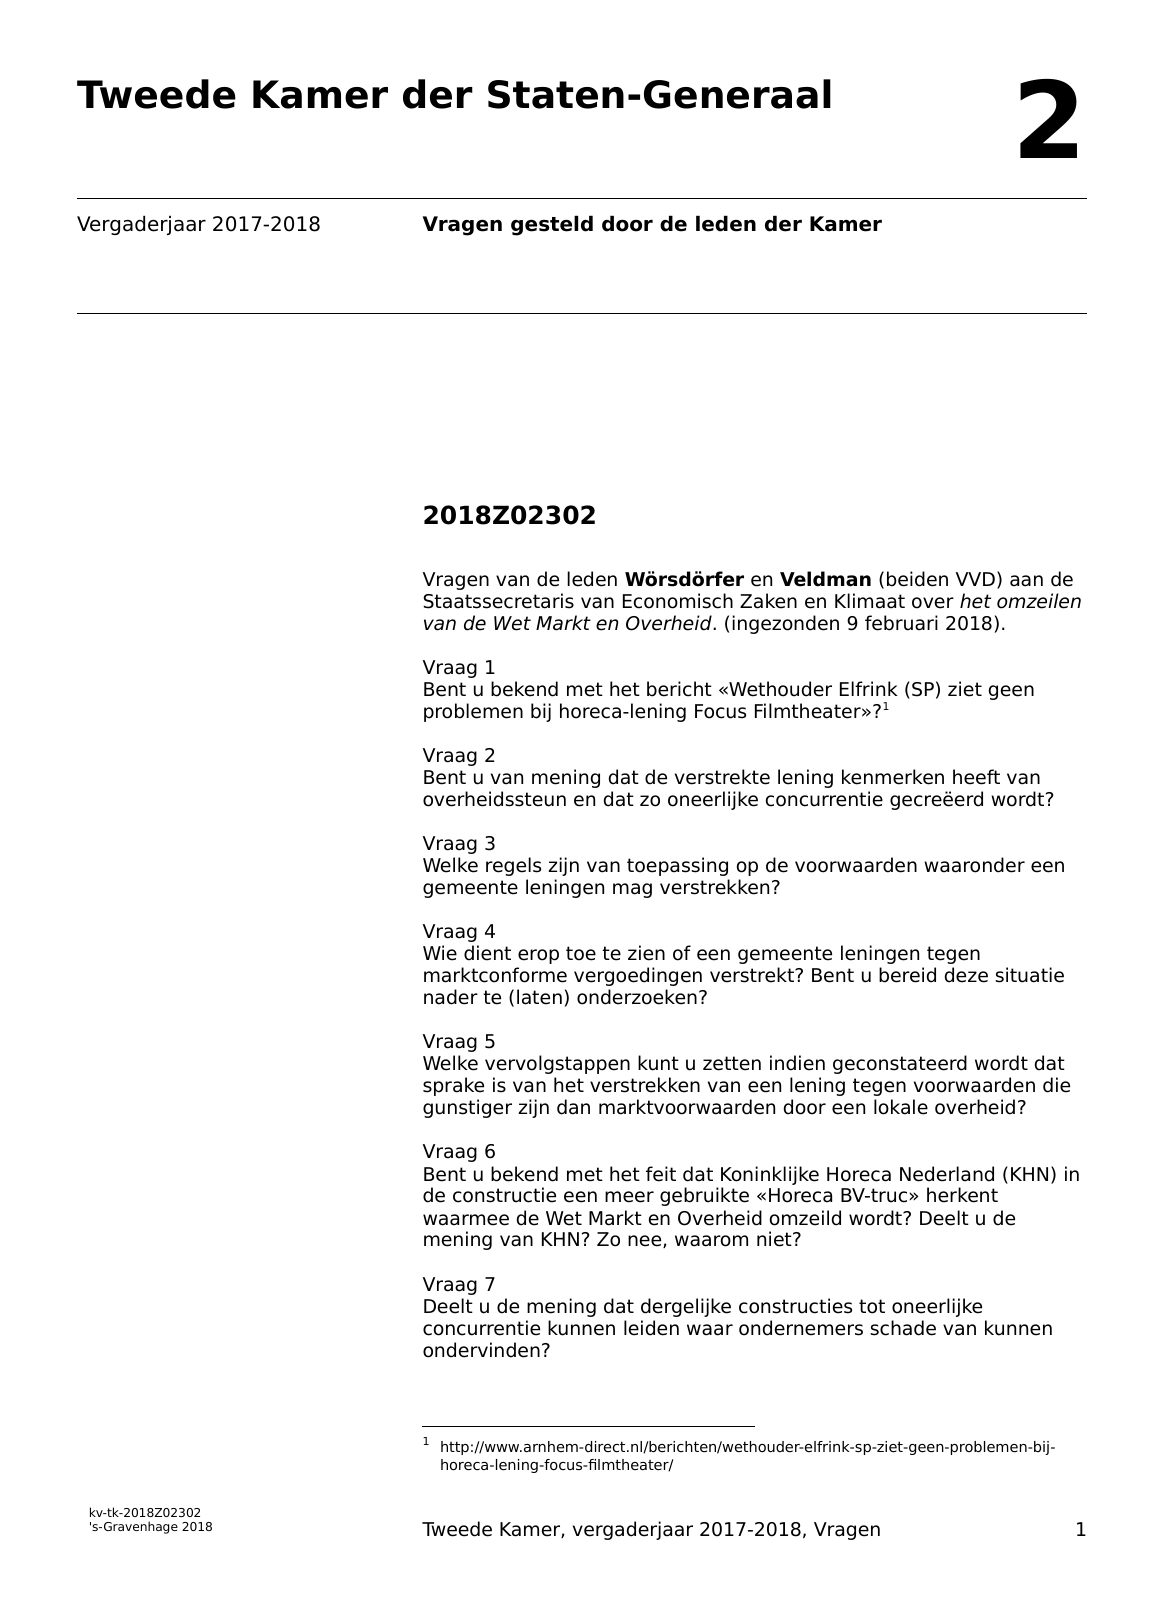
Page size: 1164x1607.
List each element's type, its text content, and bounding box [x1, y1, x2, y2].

text Welke vervolgstappen kunt u zetten indien geconstateerd wordt dat sprake is van het verstrekken van een lening tegen voorwaarden die gunstiger zijn dan marktvoorwaarden door een lokale overheid? [422, 1053, 1087, 1119]
text Vragen van de leden Wörsdörfer en Veldman (beiden VVD) aan de Staatssecretaris van Economisch Zaken en Klimaat over het omzeilen van de Wet Markt en Overheid. (ingezonden 9 februari 2018). [422, 569, 1087, 635]
text kv-tk-2018Z02302 [88, 1506, 323, 1520]
text Bent u van mening dat de verstrekte lening kenmerken heeft van overheidssteun en dat zo oneerlijke concurrentie gecreëerd wordt? [422, 767, 1087, 811]
text Wie dient erop toe te zien of een gemeente leningen tegen marktconforme vergoedingen verstrekt? Bent u bereid deze situatie nader te (laten) onderzoeken? [422, 943, 1087, 1009]
text Vraag 2 [422, 745, 1087, 767]
text http://www.arnhem-direct.nl/berichten/wethouder-elfrink-sp-ziet-geen-problemen-bij-horeca-lening-focus-filmtheater/ [422, 1435, 1087, 1474]
text Bent u bekend met het feit dat Koninklijke Horeca Nederland (KHN) in de constructie een meer gebruikte «Horeca BV-truc» herkent waarmee de Wet Markt en Overheid omzeild wordt? Deelt u de mening van KHN? Zo nee, waarom niet? [422, 1163, 1087, 1251]
table_header Tweede Kamer der Staten-Generaal [77, 59, 886, 198]
text Deelt u de mening dat dergelijke constructies tot oneerlijke concurrentie kunnen leiden waar ondernemers schade van kunnen ondervinden? [422, 1296, 1087, 1361]
table_cell Vergaderjaar 2017-2018 [77, 199, 422, 313]
text 's-Gravenhage 2018 [88, 1520, 323, 1534]
text Welke regels zijn van toepassing op de voorwaarden waaronder een gemeente leningen mag verstrekken? [422, 855, 1087, 899]
text Vraag 1 [422, 657, 1087, 679]
text Bent u bekend met het bericht «Wethouder Elfrink (SP) ziet geen problemen bij horeca-lening Focus Filmtheater»? [422, 679, 1087, 723]
text Vraag 6 [422, 1141, 1087, 1163]
table_header 2 [886, 59, 1087, 198]
text Vraag 3 [422, 833, 1087, 855]
text Vraag 5 [422, 1031, 1087, 1053]
text 2018Z02302 [422, 501, 1087, 531]
text Vraag 4 [422, 921, 1087, 943]
table_cell Vragen gesteld door de leden der Kamer [422, 199, 1087, 313]
text Vraag 7 [422, 1273, 1087, 1296]
